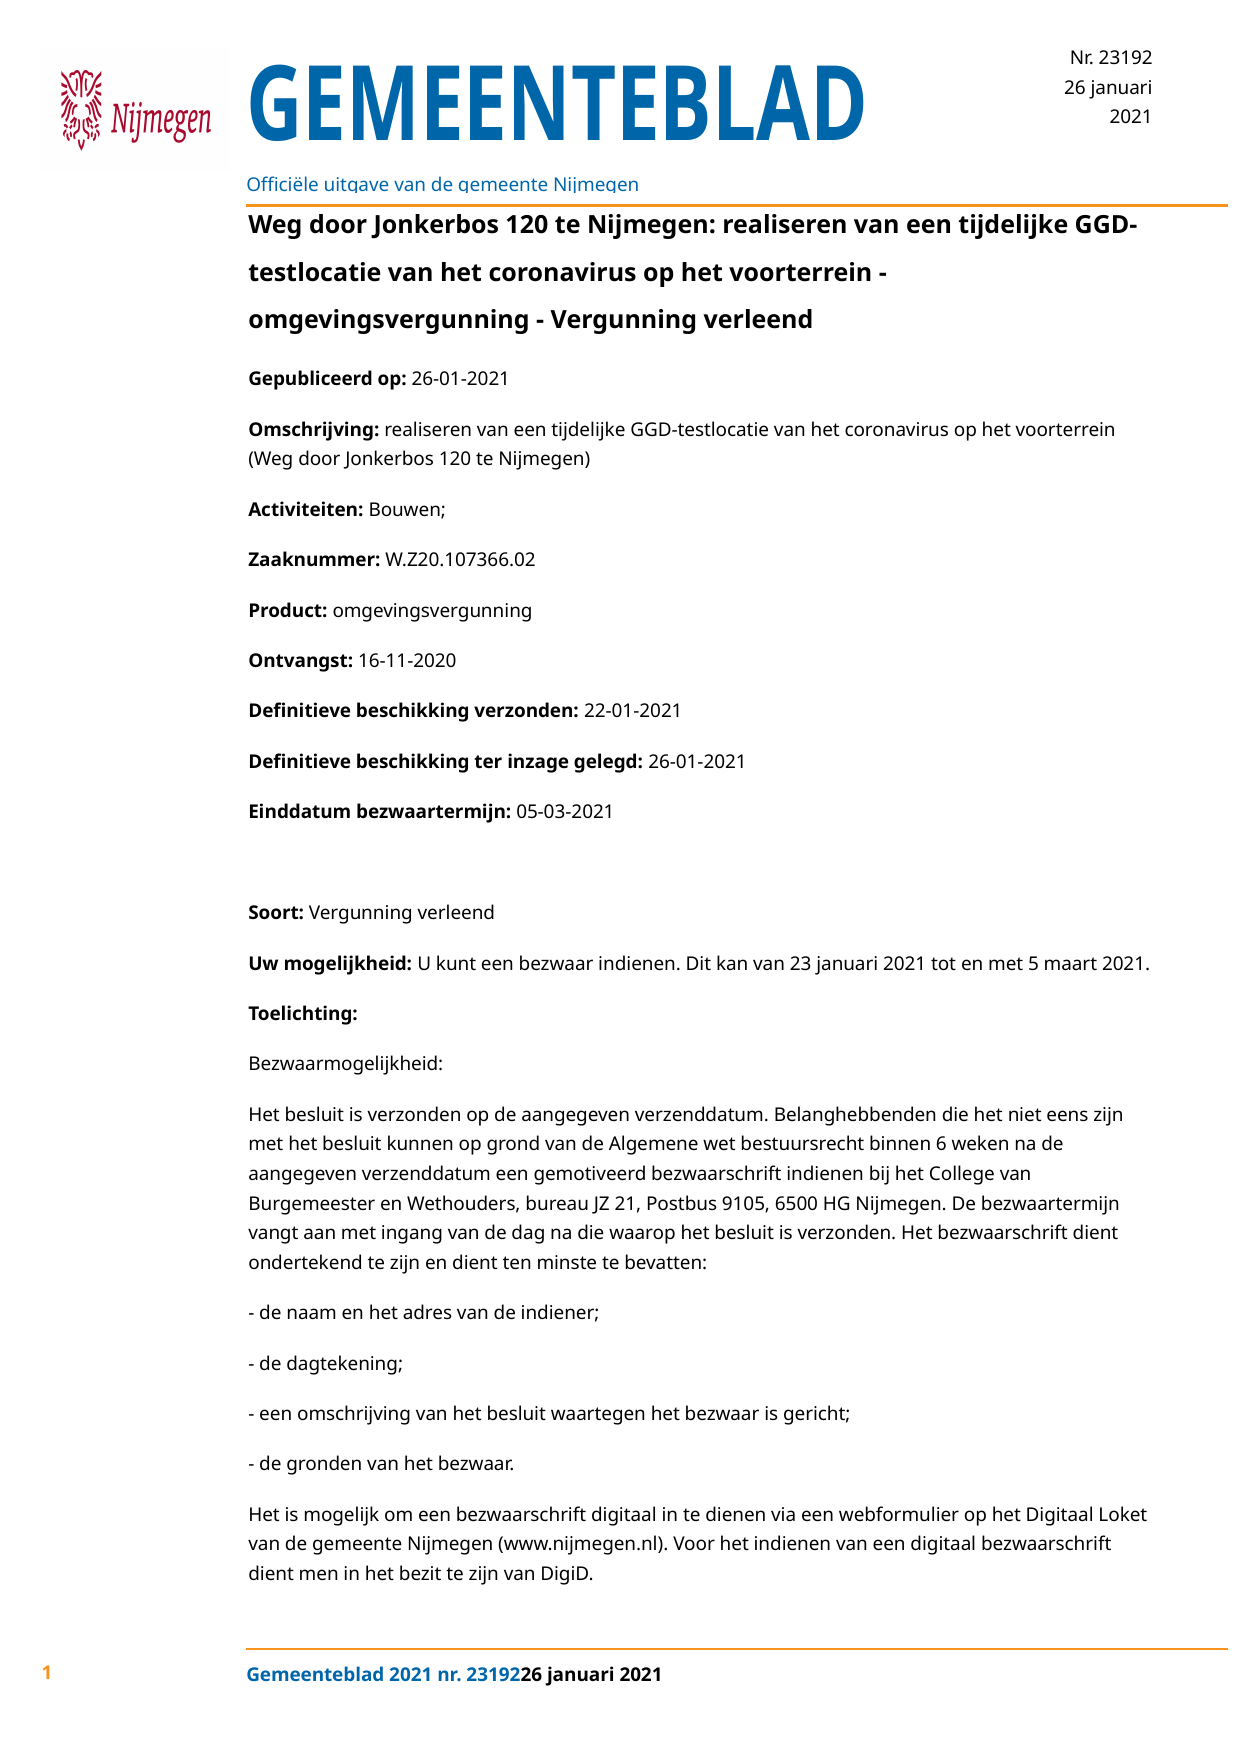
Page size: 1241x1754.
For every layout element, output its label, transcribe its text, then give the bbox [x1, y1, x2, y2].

text Gepubliceerd op: 26-01-2021 [248, 366, 1152, 391]
text Bezwaarmogelijkheid: [248, 1051, 1152, 1076]
text - de gronden van het bezwaar. [248, 1451, 1152, 1476]
text - de naam en het adres van de indiener; [248, 1299, 1152, 1325]
text Activiteiten: Bouwen; [248, 496, 1152, 522]
text - een omschrijving van het besluit waartegen het bezwaar is gericht; [248, 1400, 1152, 1426]
text Zaaknummer: W.Z20.107366.02 [248, 546, 1152, 572]
text Het besluit is verzonden op de aangegeven verzenddatum. Belanghebbenden die het niet eens zijn met het besluit kunnen op grond van de Algemene wet bestuursrecht binnen 6 weken na de aangegeven verzenddatum een gemotiveerd bezwaarschrift indienen bij het College van Burgemeester en Wethouders, bureau JZ 21, Postbus 9105, 6500 HG Nijmegen. De bezwaartermijn vangt aan met ingang van de dag na die waarop het besluit is verzonden. Het bezwaarschrift dient ondertekend te zijn en dient ten minste te bevatten: [248, 1101, 1152, 1274]
text Product: omgevingsvergunning [248, 597, 1152, 622]
text Het is mogelijk om een bezwaarschrift digitaal in te dienen via een webformulier op het Digitaal Loket van de gemeente Nijmegen (www.nijmegen.nl). Voor het indienen van een digitaal bezwaarschrift dient men in het bezit te zijn van DigiD. [248, 1501, 1152, 1586]
text Ontvangst: 16-11-2020 [248, 647, 1152, 673]
text Toelichting: [248, 1000, 1152, 1026]
text Definitieve beschikking ter inzage gelegd: 26-01-2021 [248, 748, 1152, 774]
text Omschrijving: realiseren van een tijdelijke GGD-testlocatie van het coronavirus op het voorterrein (Weg door Jonkerbos 120 te Nijmegen) [248, 416, 1152, 471]
text Weg door Jonkerbos 120 te Nijmegen: realiseren van een tijdelijke GGD-testlocatie van het coronavirus op het voorterrein - omgevingsvergunning - Vergunning verleend [248, 207, 1152, 336]
text Einddatum bezwaartermijn: 05-03-2021 [248, 798, 1152, 824]
text Soort: Vergunning verleend [248, 899, 1152, 925]
text Uw mogelijkheid: U kunt een bezwaar indienen. Dit kan van 23 januari 2021 tot en met 5 maart 2021. [248, 950, 1152, 975]
text Definitieve beschikking verzonden: 22-01-2021 [248, 698, 1152, 723]
text - de dagtekening; [248, 1350, 1152, 1375]
picture [41, 47, 231, 172]
